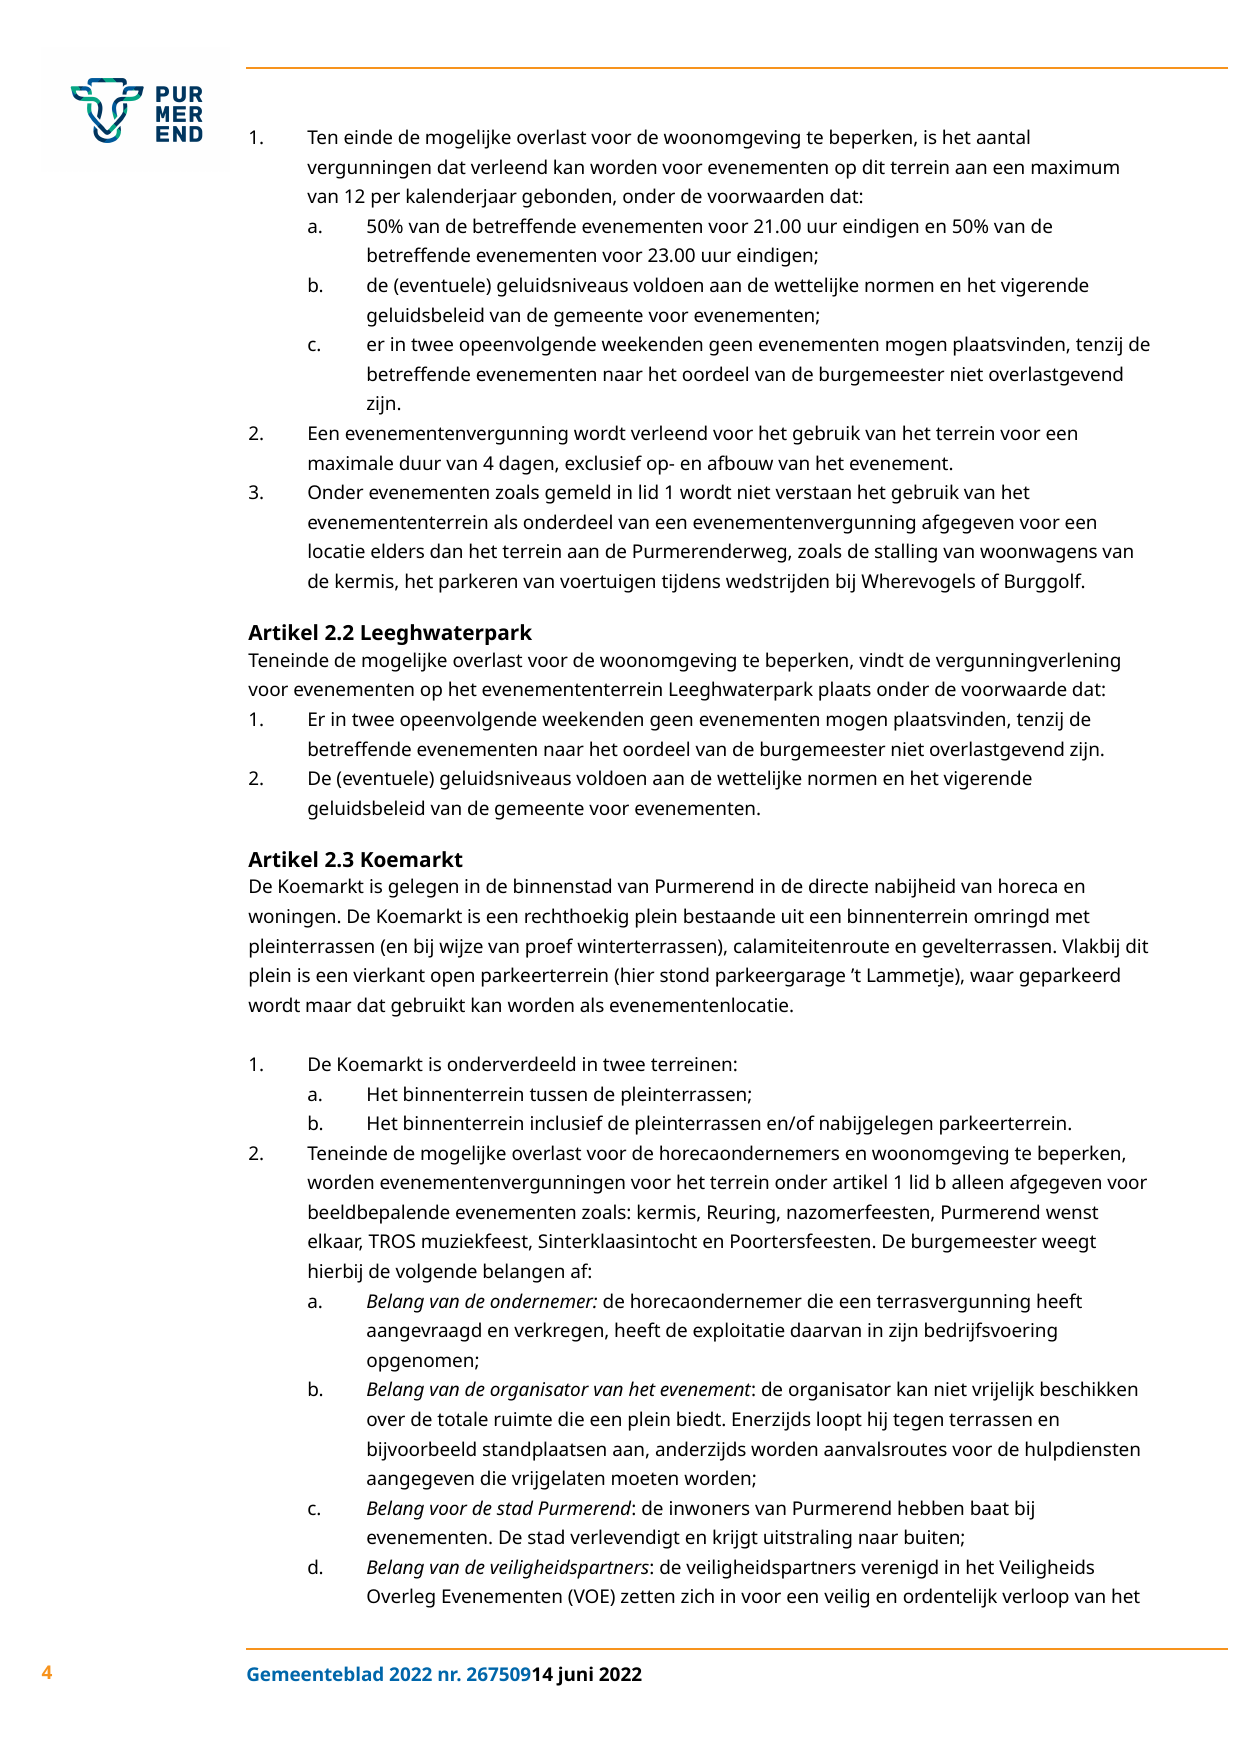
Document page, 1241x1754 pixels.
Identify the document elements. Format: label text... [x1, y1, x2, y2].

list Belang van de veiligheidspartners: de veiligheidspartners verenigd in het Veiligheids Overleg Evenementen (VOE) zetten zich in voor een veilig en ordentelijk verloop van het [307, 1554, 1152, 1609]
list Ten einde de mogelijke overlast voor de woonomgeving te beperken, is het aantal vergunningen dat verleend kan worden voor evenementen op dit terrein aan een maximum van 12 per kalenderjaar gebonden, onder de voorwaarden dat: [248, 124, 1152, 209]
list de (eventuele) geluidsniveaus voldoen aan de wettelijke normen en het vigerende geluidsbeleid van de gemeente voor evenementen; [307, 272, 1152, 328]
list Het binnenterrein tussen de pleinterrassen; [307, 1081, 1152, 1107]
list Belang voor de stad Purmerend: de inwoners van Purmerend hebben baat bij evenementen. De stad verlevendigt en krijgt uitstraling naar buiten; [307, 1495, 1152, 1550]
list er in twee opeenvolgende weekenden geen evenementen mogen plaatsvinden, tenzij de betreffende evenementen naar het oordeel van de burgemeester niet overlastgevend zijn. [307, 331, 1152, 416]
list 50% van de betreffende evenementen voor 21.00 uur eindigen en 50% van de betreffende evenementen voor 23.00 uur eindigen; [307, 213, 1152, 268]
list De (eventuele) geluidsniveaus voldoen aan de wettelijke normen en het vigerende geluidsbeleid van de gemeente voor evenementen. [248, 765, 1152, 821]
text De Koemarkt is gelegen in de binnenstad van Purmerend in de directe nabijheid van horeca en woningen. De Koemarkt is een rechthoekig plein bestaande uit een binnenterrein omringd met pleinterrassen (en bij wijze van proef winterterrassen), calamiteitenroute en gevelterrassen. Vlakbij dit plein is een vierkant open parkeerterrein (hier stond parkeergarage ’t Lammetje), waar geparkeerd wordt maar dat gebruikt kan worden als evenementenlocatie. [248, 874, 1152, 1018]
text Teneinde de mogelijke overlast voor de woonomgeving te beperken, vindt de vergunningverlening voor evenementen op het evenemententerrein Leeghwaterpark plaats onder de voorwaarde dat: [248, 647, 1152, 702]
text Artikel 2.2 Leeghwaterpark [248, 618, 1152, 647]
list Belang van de ondernemer: de horecaondernemer die een terrasvergunning heeft aangevraagd en verkregen, heeft de exploitatie daarvan in zijn bedrijfsvoering opgenomen; [307, 1288, 1152, 1373]
list Er in twee opeenvolgende weekenden geen evenementen mogen plaatsvinden, tenzij de betreffende evenementen naar het oordeel van de burgemeester niet overlastgevend zijn. [248, 706, 1152, 761]
list Teneinde de mogelijke overlast voor de horecaondernemers en woonomgeving te beperken, worden evenementenvergunningen voor het terrein onder artikel 1 lid b alleen afgegeven voor beeldbepalende evenementen zoals: kermis, Reuring, nazomerfeesten, Purmerend wenst elkaar, TROS muziekfeest, Sinterklaasintocht en Poortersfeesten. De burgemeester weegt hierbij de volgende belangen af: [248, 1140, 1152, 1284]
list Een evenementenvergunning wordt verleend voor het gebruik van het terrein voor een maximale duur van 4 dagen, exclusief op- en afbouw van het evenement. [248, 420, 1152, 476]
text Artikel 2.3 Koemarkt [248, 845, 1152, 874]
list Het binnenterrein inclusief de pleinterrassen en/of nabijgelegen parkeerterrein. [307, 1110, 1152, 1136]
list De Koemarkt is onderverdeeld in twee terreinen: [248, 1051, 1152, 1077]
list Onder evenementen zoals gemeld in lid 1 wordt niet verstaan het gebruik van het evenemententerrein als onderdeel van een evenementenvergunning afgegeven voor een locatie elders dan het terrein aan de Purmerenderweg, zoals de stalling van woonwagens van de kermis, het parkeren van voertuigen tijdens wedstrijden bij Wherevogels of Burggolf. [248, 479, 1152, 594]
picture [41, 47, 231, 172]
list Belang van de organisator van het evenement: de organisator kan niet vrijelijk beschikken over de totale ruimte die een plein biedt. Enerzijds loopt hij tegen terrassen en bijvoorbeeld standplaatsen aan, anderzijds worden aanvalsroutes voor de hulpdiensten aangegeven die vrijgelaten moeten worden; [307, 1377, 1152, 1491]
